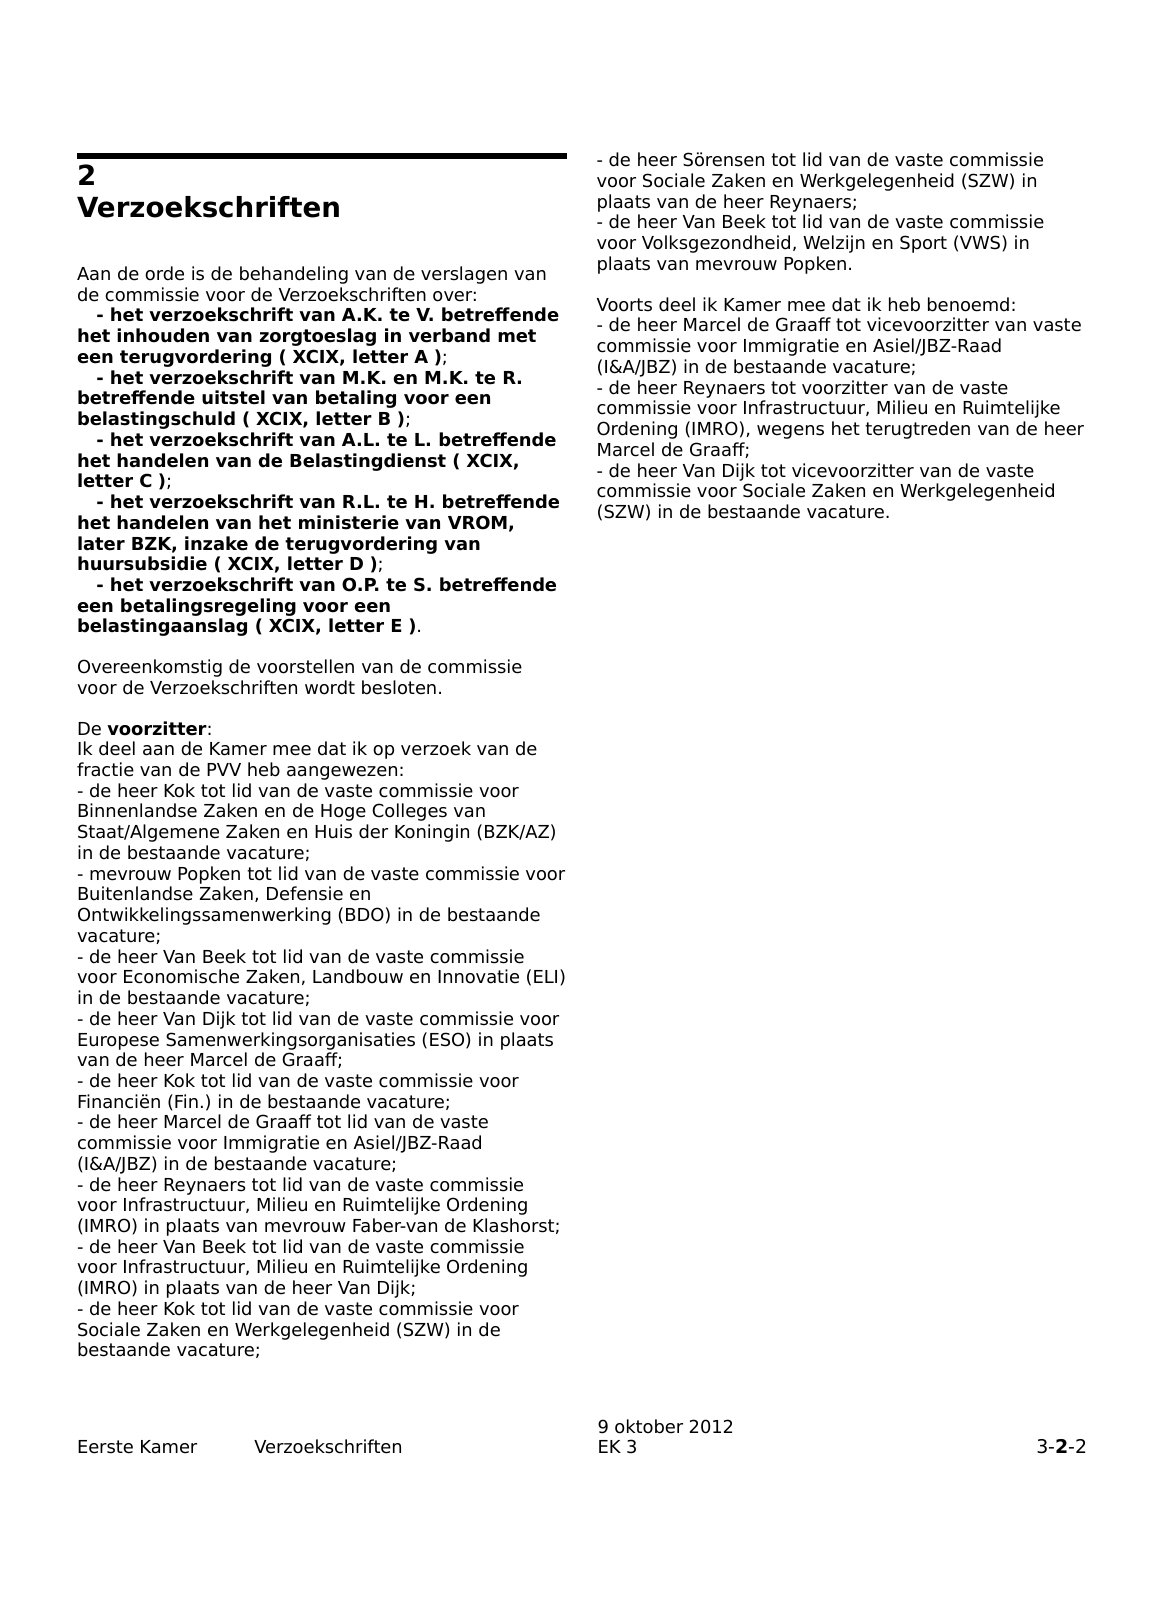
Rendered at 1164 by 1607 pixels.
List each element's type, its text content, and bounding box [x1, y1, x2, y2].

title 2 Verzoekschriften [77, 159, 567, 224]
text - het verzoekschrift van A.L. te L. betreffende het handelen van de Belastingdienst ( XCIX, letter C ); [77, 430, 567, 492]
text - de heer Kok tot lid van de vaste commissie voor Sociale Zaken en Werkgelegenheid (SZW) in de bestaande vacature; [77, 1299, 567, 1361]
text - de heer Van Dijk tot vicevoorzitter van de vaste commissie voor Sociale Zaken en Werkgelegenheid (SZW) in de bestaande vacature. [596, 460, 1087, 523]
text - de heer Van Beek tot lid van de vaste commissie voor Volksgezondheid, Welzijn en Sport (VWS) in plaats van mevrouw Popken. [596, 212, 1087, 274]
text - de heer Van Beek tot lid van de vaste commissie voor Infrastructuur, Milieu en Ruimtelijke Ordening (IMRO) in plaats van de heer Van Dijk; [77, 1237, 567, 1299]
text - de heer Marcel de Graaff tot vicevoorzitter van vaste commissie voor Immigratie en Asiel/JBZ-Raad (I&A/JBZ) in de bestaande vacature; [596, 315, 1087, 377]
text Ik deel aan de Kamer mee dat ik op verzoek van de fractie van de PVV heb aangewezen: [77, 739, 567, 781]
text De voorzitter: [77, 718, 567, 739]
text - de heer Kok tot lid van de vaste commissie voor Financiën (Fin.) in de bestaande vacature; [77, 1071, 567, 1112]
text - de heer Reynaers tot voorzitter van de vaste commissie voor Infrastructuur, Milieu en Ruimtelijke Ordening (IMRO), wegens het terugtreden van de heer Marcel de Graaff; [596, 377, 1087, 460]
text Voorts deel ik Kamer mee dat ik heb benoemd: [596, 294, 1087, 315]
text - de heer Van Dijk tot lid van de vaste commissie voor Europese Samenwerkingsorganisaties (ESO) in plaats van de heer Marcel de Graaff; [77, 1009, 567, 1071]
text - het verzoekschrift van M.K. en M.K. te R. betreffende uitstel van betaling voor een belastingschuld ( XCIX, letter B ); [77, 367, 567, 430]
text - mevrouw Popken tot lid van de vaste commissie voor Buitenlandse Zaken, Defensie en Ontwikkelingssamenwerking (BDO) in de bestaande vacature; [77, 863, 567, 946]
text - de heer Reynaers tot lid van de vaste commissie voor Infrastructuur, Milieu en Ruimtelijke Ordening (IMRO) in plaats van mevrouw Faber-van de Klashorst; [77, 1174, 567, 1237]
text - de heer Marcel de Graaff tot lid van de vaste commissie voor Immigratie en Asiel/JBZ-Raad (I&A/JBZ) in de bestaande vacature; [77, 1112, 567, 1174]
text Overeenkomstig de voorstellen van de commissie voor de Verzoekschriften wordt besloten. [77, 657, 567, 698]
text - de heer Kok tot lid van de vaste commissie voor Binnenlandse Zaken en de Hoge Colleges van Staat/Algemene Zaken en Huis der Koningin (BZK/AZ) in de bestaande vacature; [77, 781, 567, 863]
text - het verzoekschrift van R.L. te H. betreffende het handelen van het ministerie van VROM, later BZK, inzake de terugvordering van huursubsidie ( XCIX, letter D ); [77, 492, 567, 575]
text - de heer Sörensen tot lid van de vaste commissie voor Sociale Zaken en Werkgelegenheid (SZW) in plaats van de heer Reynaers; [596, 150, 1087, 212]
text - het verzoekschrift van O.P. te S. betreffende een betalingsregeling voor een belastingaanslag ( XCIX, letter E ). [77, 575, 567, 637]
text - de heer Van Beek tot lid van de vaste commissie voor Economische Zaken, Landbouw en Innovatie (ELI) in de bestaande vacature; [77, 946, 567, 1009]
text - het verzoekschrift van A.K. te V. betreffende het inhouden van zorgtoeslag in verband met een terugvordering ( XCIX, letter A ); [77, 305, 567, 367]
text Aan de orde is de behandeling van de verslagen van de commissie voor de Verzoekschriften over: [77, 264, 567, 305]
